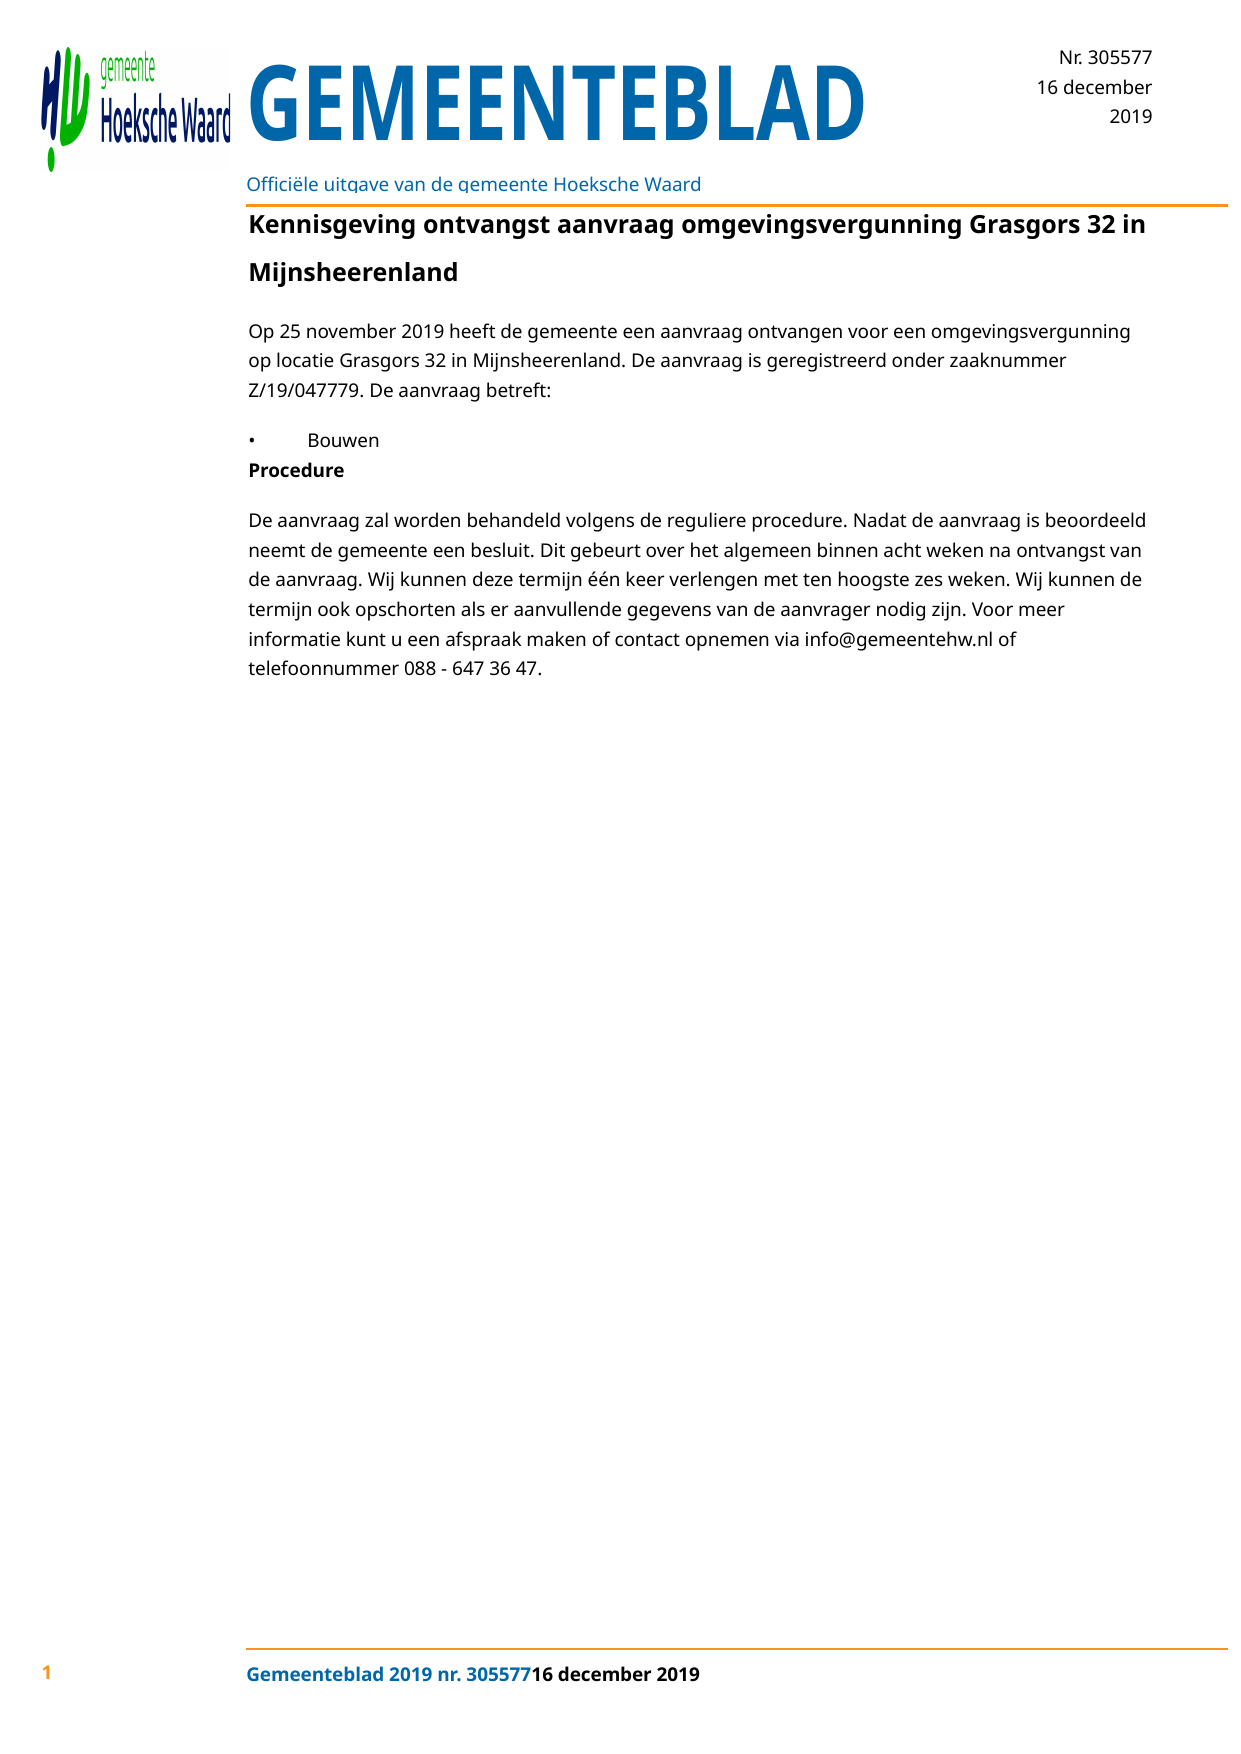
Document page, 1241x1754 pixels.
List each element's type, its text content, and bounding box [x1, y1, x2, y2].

text Op 25 november 2019 heeft de gemeente een aanvraag ontvangen voor een omgevingsvergunning op locatie Grasgors 32 in Mijnsheerenland. De aanvraag is geregistreerd onder zaaknummer Z/19/047779. De aanvraag betreft: [248, 318, 1152, 403]
text Procedure [248, 457, 1152, 483]
list Bouwen [248, 427, 1152, 453]
text Kennisgeving ontvangst aanvraag omgevingsvergunning Grasgors 32 in Mijnsheerenland [248, 207, 1152, 288]
picture [41, 47, 231, 172]
text De aanvraag zal worden behandeld volgens de reguliere procedure. Nadat de aanvraag is beoordeeld neemt de gemeente een besluit. Dit gebeurt over het algemeen binnen acht weken na ontvangst van de aanvraag. Wij kunnen deze termijn één keer verlengen met ten hoogste zes weken. Wij kunnen de termijn ook opschorten als er aanvullende gegevens van de aanvrager nodig zijn. Voor meer informatie kunt u een afspraak maken of contact opnemen via info@gemeentehw.nl of telefoonnummer 088 - 647 36 47. [248, 507, 1152, 681]
